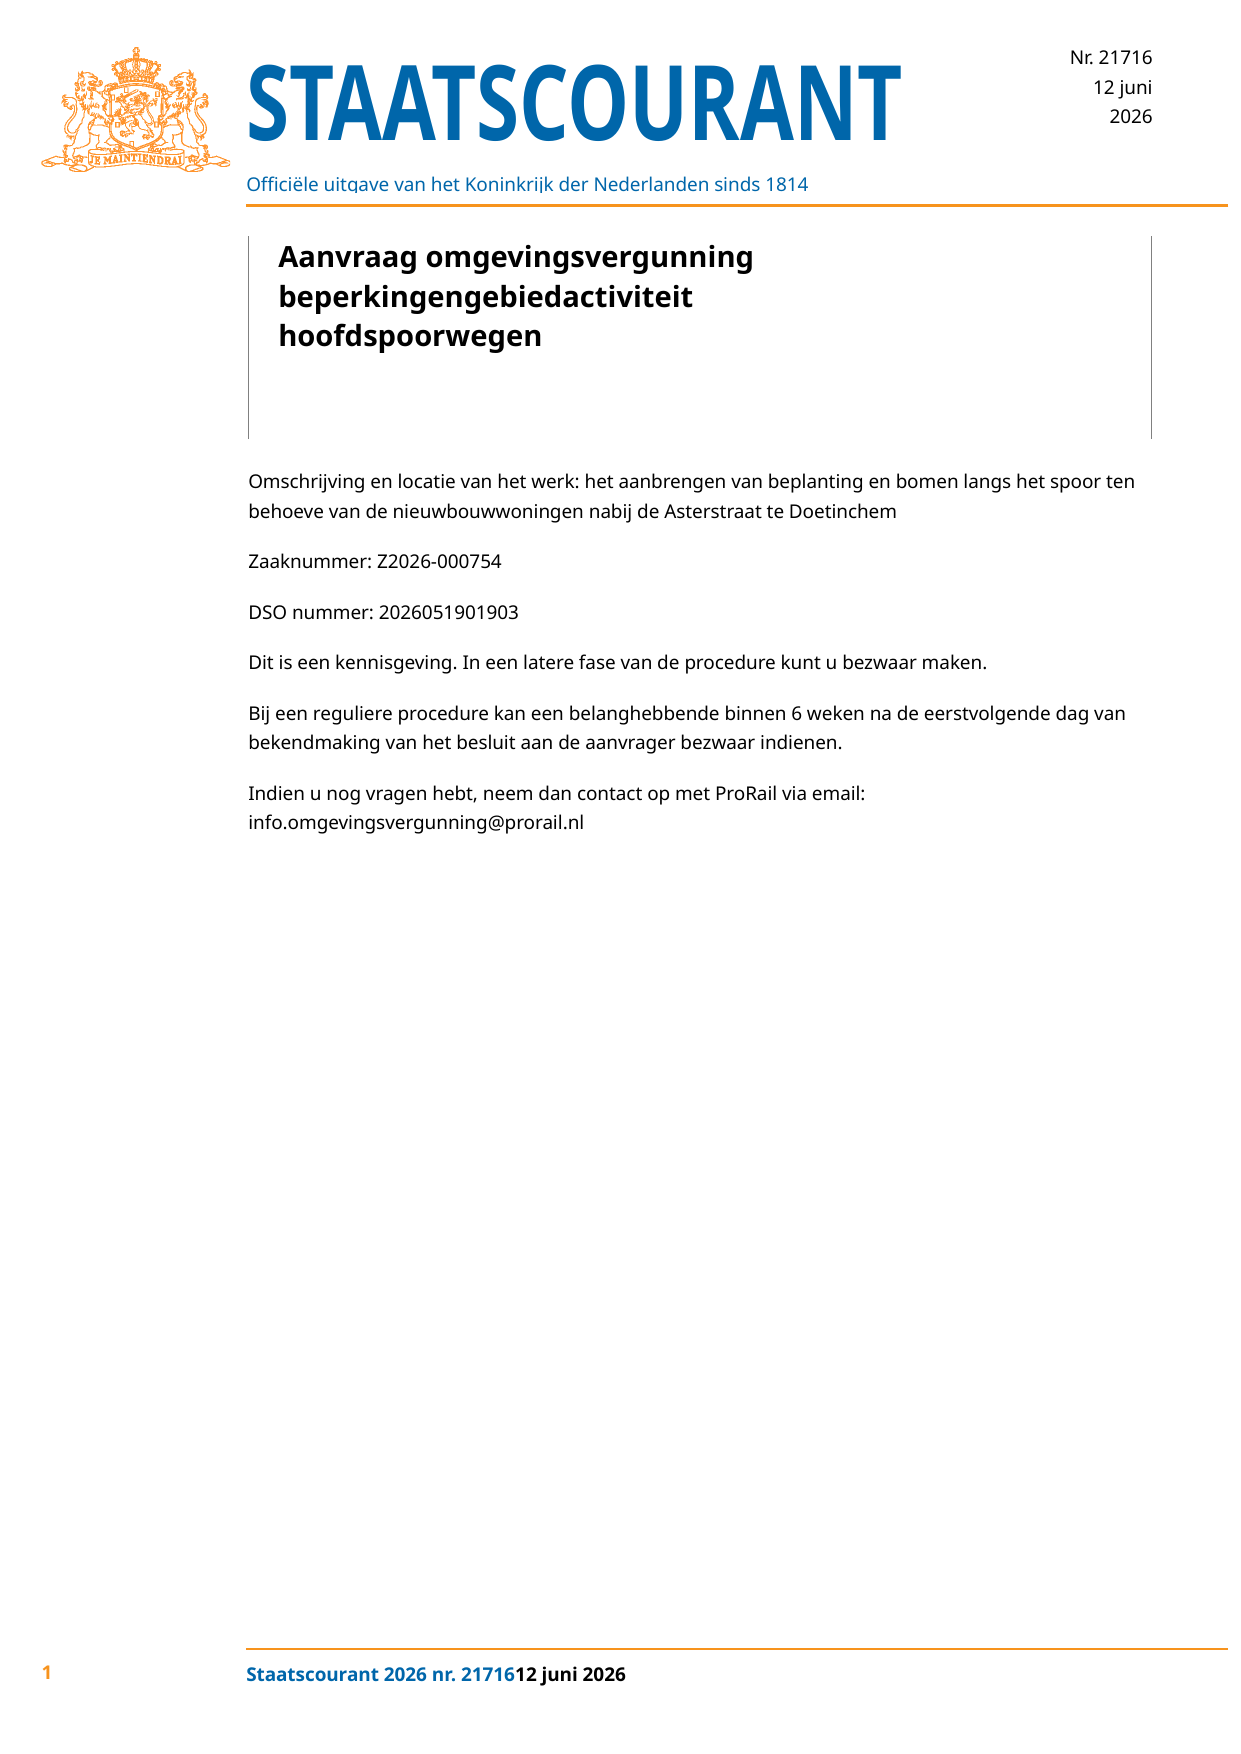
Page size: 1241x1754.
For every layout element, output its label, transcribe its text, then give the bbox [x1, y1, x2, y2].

text Omschrijving en locatie van het werk: het aanbrengen van beplanting en bomen langs het spoor ten behoeve van de nieuwbouwwoningen nabij de Asterstraat te Doetinchem [248, 469, 1152, 524]
table_header [850, 236, 912, 413]
table_header [850, 414, 1151, 439]
text Bij een reguliere procedure kan een belanghebbende binnen 6 weken na de eerstvolgende dag van bekendmaking van het besluit aan de aanvrager bezwaar indienen. [248, 700, 1152, 755]
text Indien u nog vragen hebt, neem dan contact op met ProRail via email: info.omgevingsvergunning@prorail.nl [248, 780, 1152, 835]
text Zaaknummer: Z2026-000754 [248, 549, 1152, 574]
picture [41, 47, 231, 172]
text Dit is een kennisgeving. In een latere fase van de procedure kunt u bezwaar maken. [248, 649, 1152, 675]
picture [912, 236, 1090, 414]
table_header Aanvraag omgevingsvergunning beperkingengebiedactiviteit hoofdspoorwegen [249, 236, 850, 439]
table_header [1090, 236, 1151, 413]
text DSO nummer: 2026051901903 [248, 599, 1152, 625]
